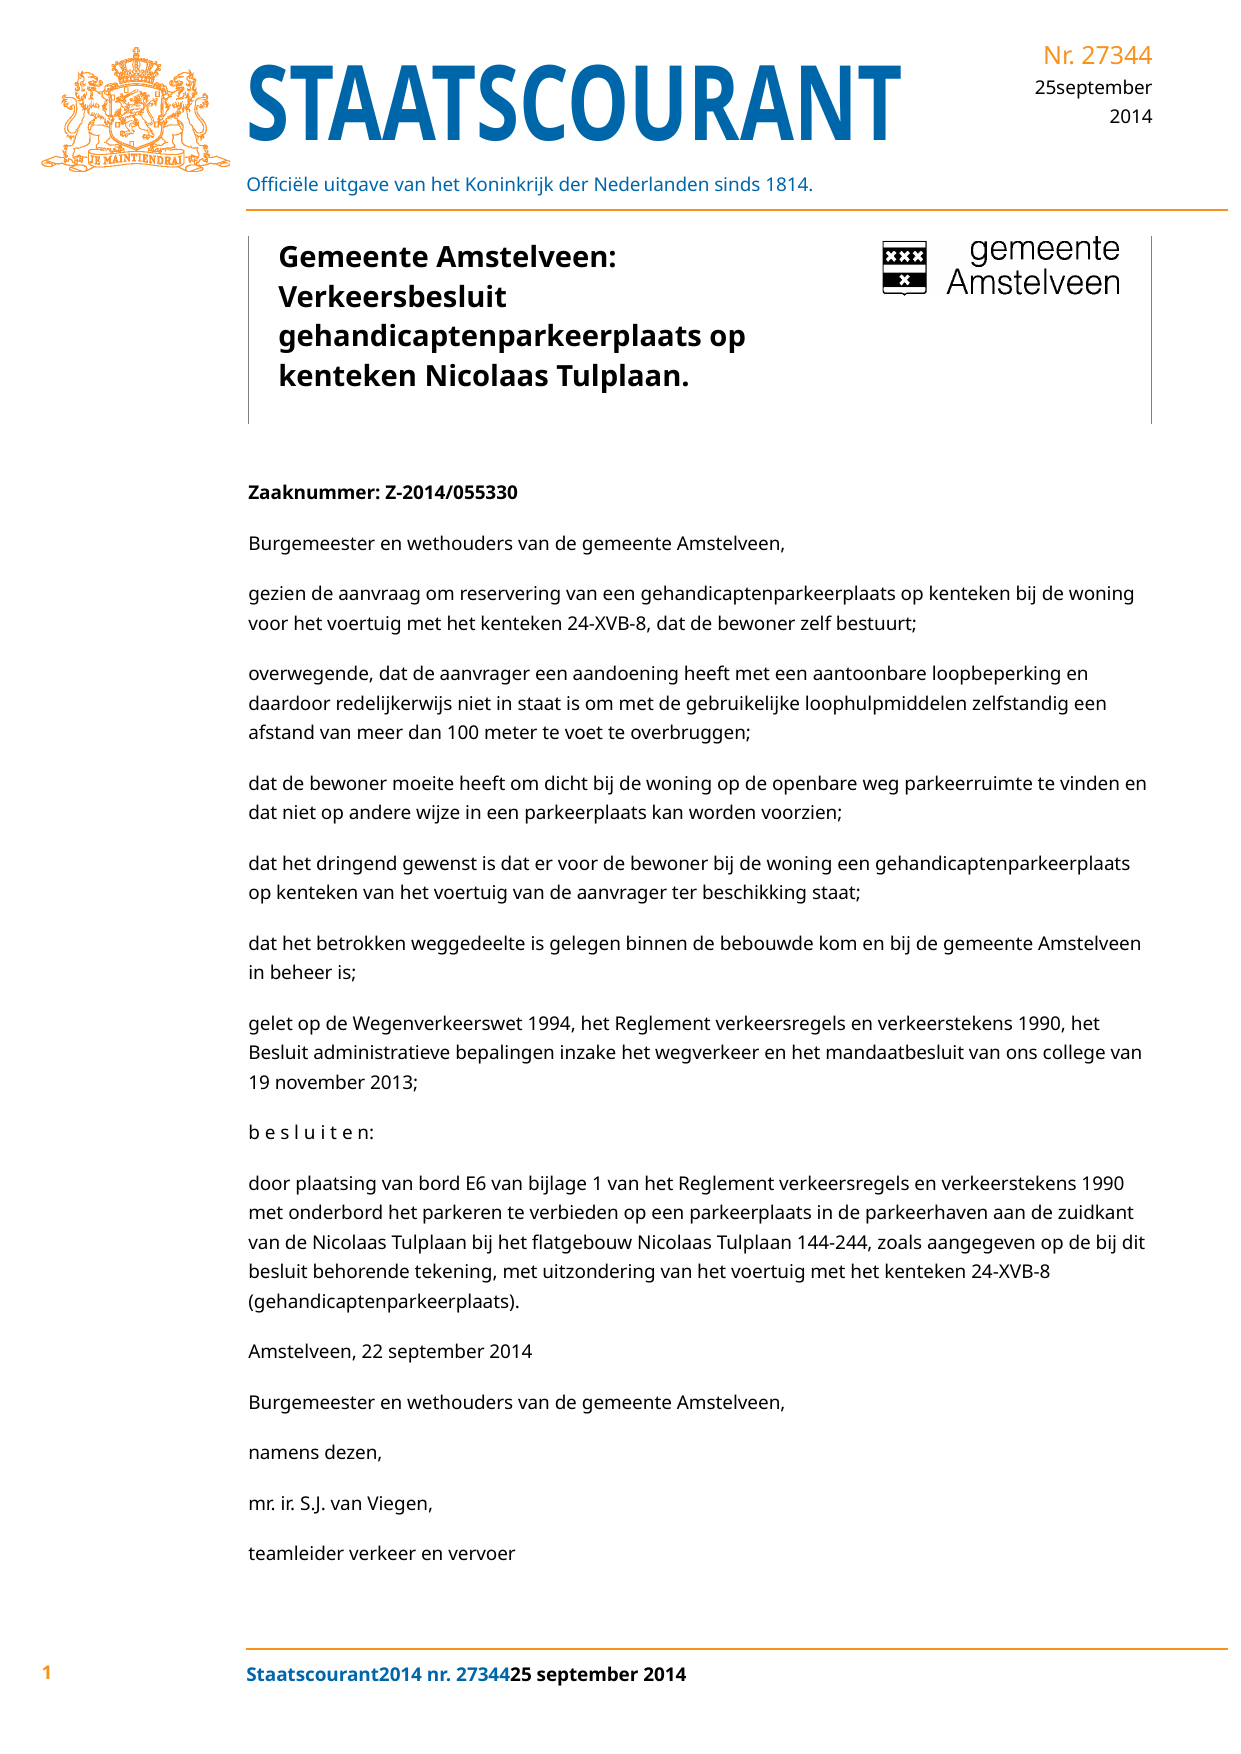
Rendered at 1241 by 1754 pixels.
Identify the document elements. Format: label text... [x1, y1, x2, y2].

text dat het betrokken weggedeelte is gelegen binnen de bebouwde kom en bij de gemeente Amstelveen in beheer is; [248, 930, 1152, 985]
table_header Gemeente Amstelveen: Verkeersbesluit gehandicaptenparkeerplaats op kenteken Nicolaas Tulplaan. [249, 236, 850, 424]
text Burgemeester en wethouders van de gemeente Amstelveen, [248, 530, 1152, 556]
table_header [850, 236, 1151, 424]
text gezien de aanvraag om reservering van een gehandicaptenparkeerplaats op kenteken bij de woning voor het voertuig met het kenteken 24-XVB-8, dat de bewoner zelf bestuurt; [248, 580, 1152, 636]
text dat het dringend gewenst is dat er voor de bewoner bij de woning een gehandicaptenparkeerplaats op kenteken van het voertuig van de aanvrager ter beschikking staat; [248, 850, 1152, 905]
picture [41, 47, 231, 172]
text b e s l u i t e n: [248, 1119, 1152, 1145]
text Zaaknummer: Z-2014/055330 [248, 479, 1152, 505]
text overwegende, dat de aanvrager een aandoening heeft met een aantoonbare loopbeperking en daardoor redelijkerwijs niet in staat is om met de gebruikelijke loophulpmiddelen zelfstandig een afstand van meer dan 100 meter te voet te overbruggen; [248, 660, 1152, 745]
text gelet op de Wegenverkeerswet 1994, het Reglement verkeersregels en verkeerstekens 1990, het Besluit administratieve bepalingen inzake het wegverkeer en het mandaatbesluit van ons college van 19 november 2013; [248, 1010, 1152, 1095]
text teamleider verkeer en vervoer [248, 1540, 1152, 1566]
text Burgemeester en wethouders van de gemeente Amstelveen, [248, 1389, 1152, 1415]
text dat de bewoner moeite heeft om dicht bij de woning op de openbare weg parkeerruimte te vinden en dat niet op andere wijze in een parkeerplaats kan worden voorzien; [248, 770, 1152, 825]
picture [882, 236, 1119, 296]
text door plaatsing van bord E6 van bijlage 1 van het Reglement verkeersregels en verkeerstekens 1990 met onderbord het parkeren te verbieden op een parkeerplaats in de parkeerhaven aan de zuidkant van de Nicolaas Tulplaan bij het flatgebouw Nicolaas Tulplaan 144-244, zoals aangegeven op de bij dit besluit behorende tekening, met uitzondering van het voertuig met het kenteken 24-XVB-8 (gehandicaptenparkeerplaats). [248, 1170, 1152, 1314]
text Amstelveen, 22 september 2014 [248, 1338, 1152, 1364]
text mr. ir. S.J. van Viegen, [248, 1490, 1152, 1516]
text namens dezen, [248, 1439, 1152, 1465]
